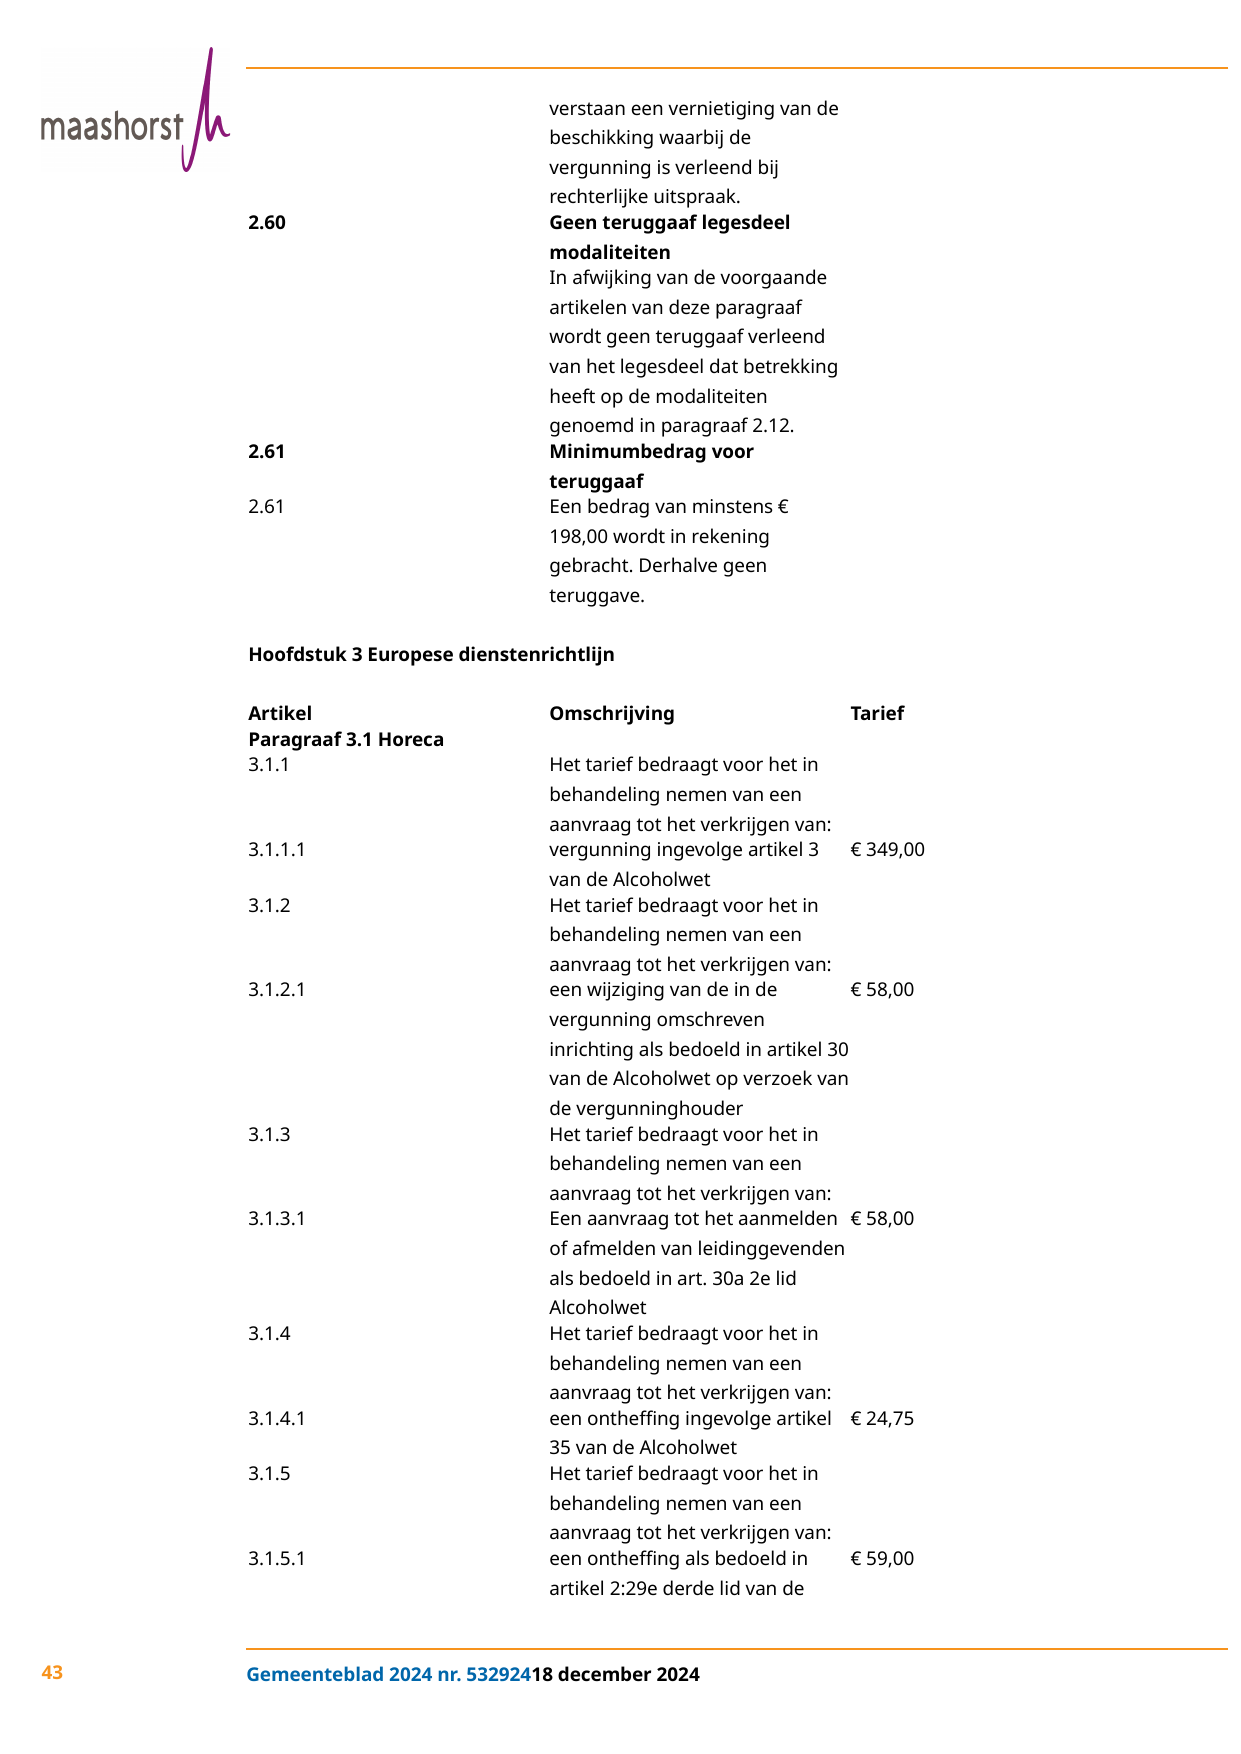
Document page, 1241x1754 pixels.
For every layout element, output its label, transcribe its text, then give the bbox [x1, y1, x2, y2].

table_cell [850, 494, 1152, 608]
table_cell een wijziging van de in de vergunning omschreven inrichting als bedoeld in artikel 30 van de Alcoholwet op verzoek van de vergunninghouder [549, 977, 850, 1121]
table_cell [850, 1320, 1152, 1405]
table_cell 2.60 [248, 209, 549, 264]
table_cell € 58,00 [850, 1206, 1152, 1320]
table_cell Paragraaf 3.1 Horeca [248, 726, 1152, 752]
table_cell [248, 265, 549, 438]
table_cell Geen teruggaaf legesdeel modaliteiten [549, 209, 850, 264]
table_cell [850, 265, 1152, 438]
table_cell een ontheffing ingevolge artikel 35 van de Alcoholwet [549, 1405, 850, 1460]
table_cell 3.1.5 [248, 1460, 549, 1545]
table_cell 3.1.1.1 [248, 836, 549, 892]
table_cell 3.1.4.1 [248, 1405, 549, 1460]
table_cell Minimumbedrag voor teruggaaf [549, 438, 850, 493]
table_cell 3.1.2.1 [248, 977, 549, 1121]
table_cell vergunning ingevolge artikel 3 van de Alcoholwet [549, 836, 850, 892]
table_cell In afwijking van de voorgaande artikelen van deze paragraaf wordt geen teruggaaf verleend van het legesdeel dat betrekking heeft op de modaliteiten genoemd in paragraaf 2.12. [549, 265, 850, 438]
table_cell Het tarief bedraagt voor het in behandeling nemen van een aanvraag tot het verkrijgen van: [549, 1460, 850, 1545]
table_cell Het tarief bedraagt voor het in behandeling nemen van een aanvraag tot het verkrijgen van: [549, 1121, 850, 1206]
table_cell een ontheffing als bedoeld in artikel 2:29e derde lid van de [549, 1545, 850, 1601]
table_cell [850, 209, 1152, 264]
table_cell 3.1.3.1 [248, 1206, 549, 1320]
table_cell 3.1.2 [248, 892, 549, 977]
text Hoofdstuk 3 Europese dienstenrichtlijn [248, 641, 1152, 667]
table_cell 3.1.4 [248, 1320, 549, 1405]
table_cell Het tarief bedraagt voor het in behandeling nemen van een aanvraag tot het verkrijgen van: [549, 1320, 850, 1405]
table_cell € 24,75 [850, 1405, 1152, 1460]
table_cell 3.1.3 [248, 1121, 549, 1206]
table_cell Het tarief bedraagt voor het in behandeling nemen van een aanvraag tot het verkrijgen van: [549, 892, 850, 977]
picture [41, 47, 231, 172]
table_cell [850, 95, 1152, 209]
table_cell [850, 1460, 1152, 1545]
table_cell Een bedrag van minstens € 198,00 wordt in rekening gebracht. Derhalve geen teruggave. [549, 494, 850, 608]
table_header Tarief [850, 700, 1152, 726]
table_cell Het tarief bedraagt voor het in behandeling nemen van een aanvraag tot het verkrijgen van: [549, 752, 850, 836]
table_cell € 59,00 [850, 1545, 1152, 1601]
table_cell 3.1.5.1 [248, 1545, 549, 1601]
table_cell € 58,00 [850, 977, 1152, 1121]
table_cell € 349,00 [850, 836, 1152, 892]
table_cell [850, 1121, 1152, 1206]
table_cell 2.61 [248, 438, 549, 493]
table_header Omschrijving [549, 700, 850, 726]
table_cell verstaan een vernietiging van de beschikking waarbij de vergunning is verleend bij rechterlijke uitspraak. [549, 95, 850, 209]
table_cell [850, 438, 1152, 493]
table_cell [850, 752, 1152, 836]
table_header Artikel [248, 700, 549, 726]
table_cell [850, 892, 1152, 977]
table_cell 2.61 [248, 494, 549, 608]
table_cell Een aanvraag tot het aanmelden of afmelden van leidinggevenden als bedoeld in art. 30a 2e lid Alcoholwet [549, 1206, 850, 1320]
table_cell [248, 95, 549, 209]
table_cell 3.1.1 [248, 752, 549, 836]
